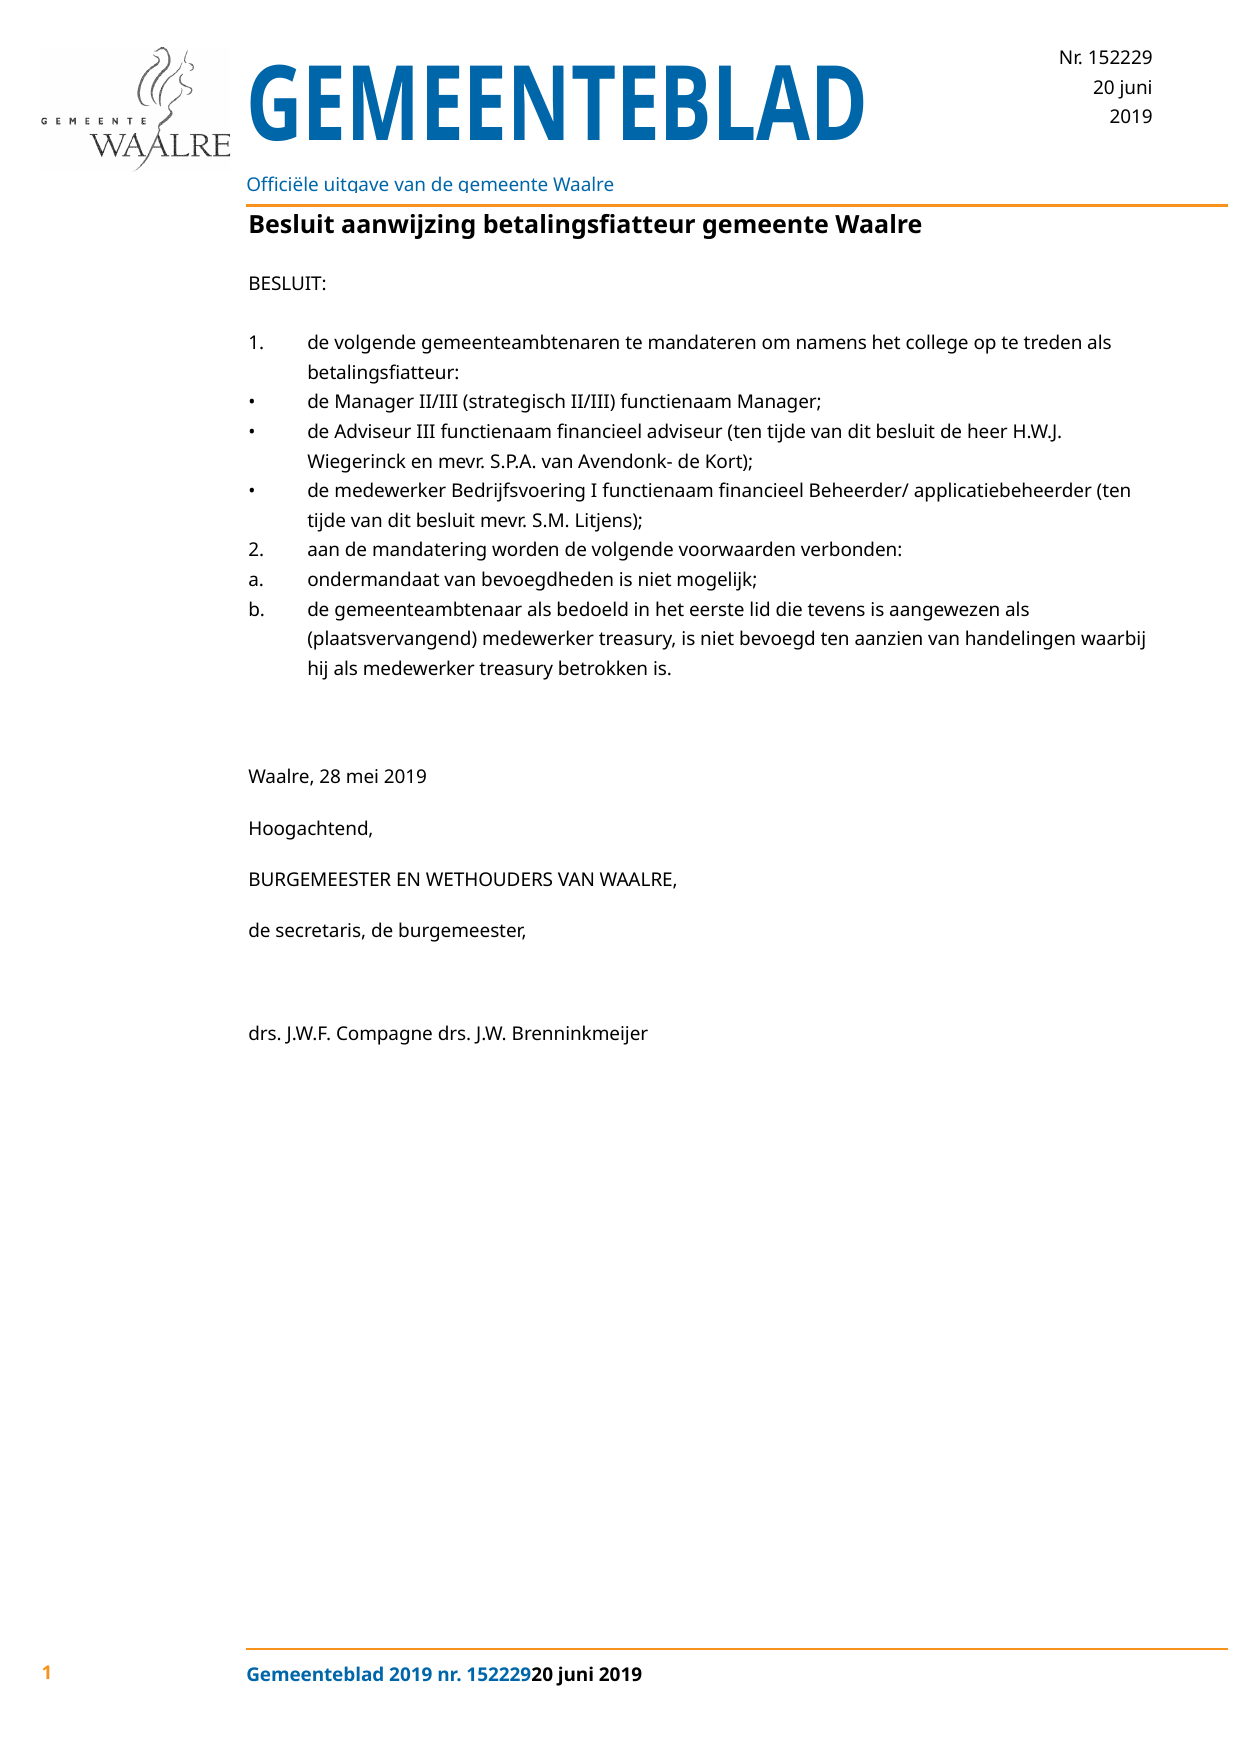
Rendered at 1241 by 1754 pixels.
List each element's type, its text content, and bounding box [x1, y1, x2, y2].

list de Manager II/III (strategisch II/III) functienaam Manager; [248, 389, 1152, 414]
list ondermandaat van bevoegdheden is niet mogelijk; [248, 566, 1152, 592]
list de volgende gemeenteambtenaren te mandateren om namens het college op te treden als betalingsfiatteur: [248, 329, 1152, 385]
text de secretaris, de burgemeester, [248, 918, 1152, 943]
text Besluit aanwijzing betalingsfiatteur gemeente Waalre [248, 207, 1152, 241]
list de medewerker Bedrijfsvoering I functienaam financieel Beheerder/ applicatiebeheerder (ten tijde van dit besluit mevr. S.M. Litjens); [248, 477, 1152, 533]
text BURGEMEESTER EN WETHOUDERS VAN WAALRE, [248, 866, 1152, 892]
list de gemeenteambtenaar als bedoeld in het eerste lid die tevens is aangewezen als (plaatsvervangend) medewerker treasury, is niet bevoegd ten aanzien van handelingen waarbij hij als medewerker treasury betrokken is. [248, 596, 1152, 681]
picture [41, 47, 231, 172]
text Hoogachtend, [248, 815, 1152, 841]
text drs. J.W.F. Compagne drs. J.W. Brenninkmeijer [248, 1021, 1152, 1046]
list de Adviseur III functienaam financieel adviseur (ten tijde van dit besluit de heer H.W.J. Wiegerinck en mevr. S.P.A. van Avendonk- de Kort); [248, 418, 1152, 473]
list aan de mandatering worden de volgende voorwaarden verbonden: [248, 537, 1152, 562]
text Waalre, 28 mei 2019 [248, 763, 1152, 789]
text BESLUIT: [248, 270, 1152, 296]
